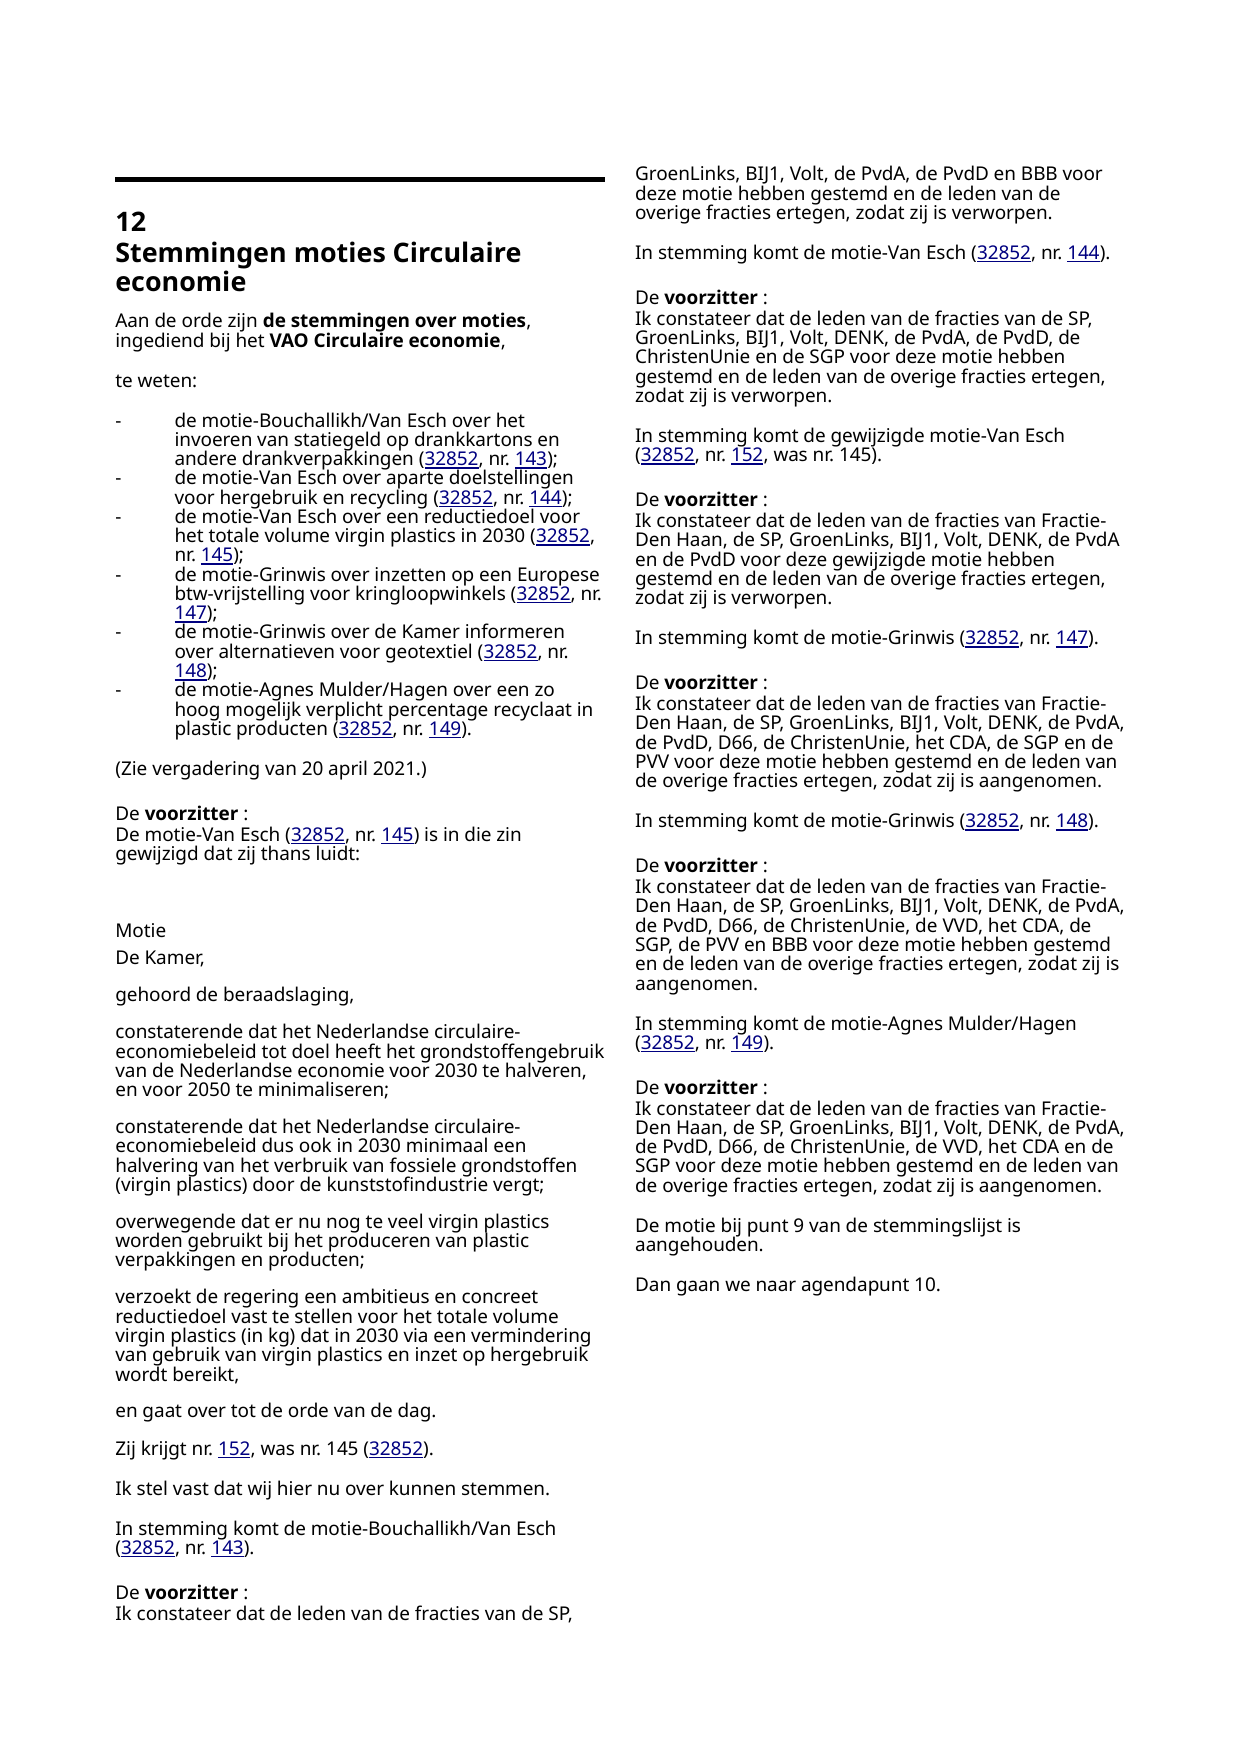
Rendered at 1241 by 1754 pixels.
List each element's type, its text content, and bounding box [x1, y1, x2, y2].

text Dan gaan we naar agendapunt 10. [635, 1276, 1125, 1295]
text constaterende dat het Nederlandse circulaire-economiebeleid dus ook in 2030 minimaal een halvering van het verbruik van fossiele grondstoffen (virgin plastics) door de kunststofindustrie vergt; [115, 1118, 605, 1195]
text verzoekt de regering een ambitieus en concreet reductiedoel vast te stellen voor het totale volume virgin plastics (in kg) dat in 2030 via een vermindering van gebruik van virgin plastics en inzet op hergebruik wordt bereikt, [115, 1288, 605, 1385]
text In stemming komt de motie-Grinwis (32852, nr. 147). [635, 629, 1125, 648]
list de motie-Bouchallikh/Van Esch over het invoeren van statiegeld op drankkartons en andere drankverpakkingen (32852, nr. 143); [115, 412, 605, 469]
text In stemming komt de motie-Grinwis (32852, nr. 148). [635, 812, 1125, 832]
text Ik constateer dat de leden van de fracties van de SP, GroenLinks, BIJ1, Volt, DENK, de PvdA, de PvdD, de ChristenUnie en de SGP voor deze motie hebben gestemd en de leden van de overige fracties ertegen, zodat zij is verworpen. [635, 310, 1125, 406]
list de motie-Grinwis over de Kamer informeren over alternatieven voor geotextiel (32852, nr. 148); [115, 623, 605, 681]
text Ik constateer dat de leden van de fracties van Fractie-Den Haan, de SP, GroenLinks, BIJ1, Volt, DENK, de PvdA en de PvdD voor deze gewijzigde motie hebben gestemd en de leden van de overige fracties ertegen, zodat zij is verworpen. [635, 512, 1125, 608]
text Zij krijgt nr. 152, was nr. 145 (32852). [115, 1439, 605, 1459]
text De voorzitter : [635, 852, 1125, 878]
text De motie bij punt 9 van de stemmingslijst is aangehouden. [635, 1217, 1125, 1255]
text en gaat over tot de orde van de dag. [115, 1402, 605, 1422]
text De Kamer, [115, 949, 605, 969]
list de motie-Van Esch over aparte doelstellingen voor hergebruik en recycling (32852, nr. 144); [115, 469, 605, 508]
text Ik constateer dat de leden van de fracties van Fractie-Den Haan, de SP, GroenLinks, BIJ1, Volt, DENK, de PvdA, de PvdD, D66, de ChristenUnie, het CDA, de SGP en de PVV voor deze motie hebben gestemd en de leden van de overige fracties ertegen, zodat zij is aangenomen. [635, 695, 1125, 791]
text Ik stel vast dat wij hier nu over kunnen stemmen. [115, 1479, 605, 1499]
text constaterende dat het Nederlandse circulaire-economiebeleid tot doel heeft het grondstoffengebruik van de Nederlandse economie voor 2030 te halveren, en voor 2050 te minimaliseren; [115, 1023, 605, 1100]
text In stemming komt de gewijzigde motie-Van Esch (32852, nr. 152, was nr. 145). [635, 427, 1125, 466]
text GroenLinks, BIJ1, Volt, de PvdA, de PvdD en BBB voor deze motie hebben gestemd en de leden van de overige fracties ertegen, zodat zij is verworpen. [635, 165, 1125, 223]
text gehoord de beraadslaging, [115, 986, 605, 1006]
text De motie-Van Esch (32852, nr. 145) is in die zin gewijzigd dat zij thans luidt: [115, 826, 605, 864]
text De voorzitter : [635, 1074, 1125, 1100]
text Ik constateer dat de leden van de fracties van Fractie-Den Haan, de SP, GroenLinks, BIJ1, Volt, DENK, de PvdA, de PvdD, D66, de ChristenUnie, de VVD, het CDA en de SGP voor deze motie hebben gestemd en de leden van de overige fracties ertegen, zodat zij is aangenomen. [635, 1100, 1125, 1196]
text Motie [115, 918, 605, 943]
text De voorzitter : [115, 1579, 605, 1605]
text Stemmingen moties Circulaire economie [115, 239, 605, 312]
text Aan de orde zijn de stemmingen over moties, ingediend bij het VAO Circulaire economie, [115, 312, 605, 351]
text In stemming komt de motie-Van Esch (32852, nr. 144). [635, 244, 1125, 263]
text De voorzitter : [115, 800, 605, 826]
text De voorzitter : [635, 284, 1125, 310]
text Ik constateer dat de leden van de fracties van Fractie-Den Haan, de SP, GroenLinks, BIJ1, Volt, DENK, de PvdA, de PvdD, D66, de ChristenUnie, de VVD, het CDA, de SGP, de PVV en BBB voor deze motie hebben gestemd en de leden van de overige fracties ertegen, zodat zij is aangenomen. [635, 878, 1125, 994]
list de motie-Van Esch over een reductiedoel voor het totale volume virgin plastics in 2030 (32852, nr. 145); [115, 508, 605, 566]
text (Zie vergadering van 20 april 2021.) [115, 760, 605, 779]
list de motie-Grinwis over inzetten op een Europese btw-vrijstelling voor kringloopwinkels (32852, nr. 147); [115, 566, 605, 623]
text In stemming komt de motie-Agnes Mulder/Hagen (32852, nr. 149). [635, 1014, 1125, 1053]
text In stemming komt de motie-Bouchallikh/Van Esch (32852, nr. 143). [115, 1519, 605, 1558]
text De voorzitter : [635, 486, 1125, 512]
list de motie-Agnes Mulder/Hagen over een zo hoog mogelijk verplicht percentage recyclaat in plastic producten (32852, nr. 149). [115, 681, 605, 739]
text De voorzitter : [635, 669, 1125, 695]
text overwegende dat er nu nog te veel virgin plastics worden gebruikt bij het produceren van plastic verpakkingen en producten; [115, 1213, 605, 1271]
text 12 [115, 203, 605, 239]
text Ik constateer dat de leden van de fracties van de SP, [115, 1605, 605, 1624]
text te weten: [115, 372, 605, 391]
